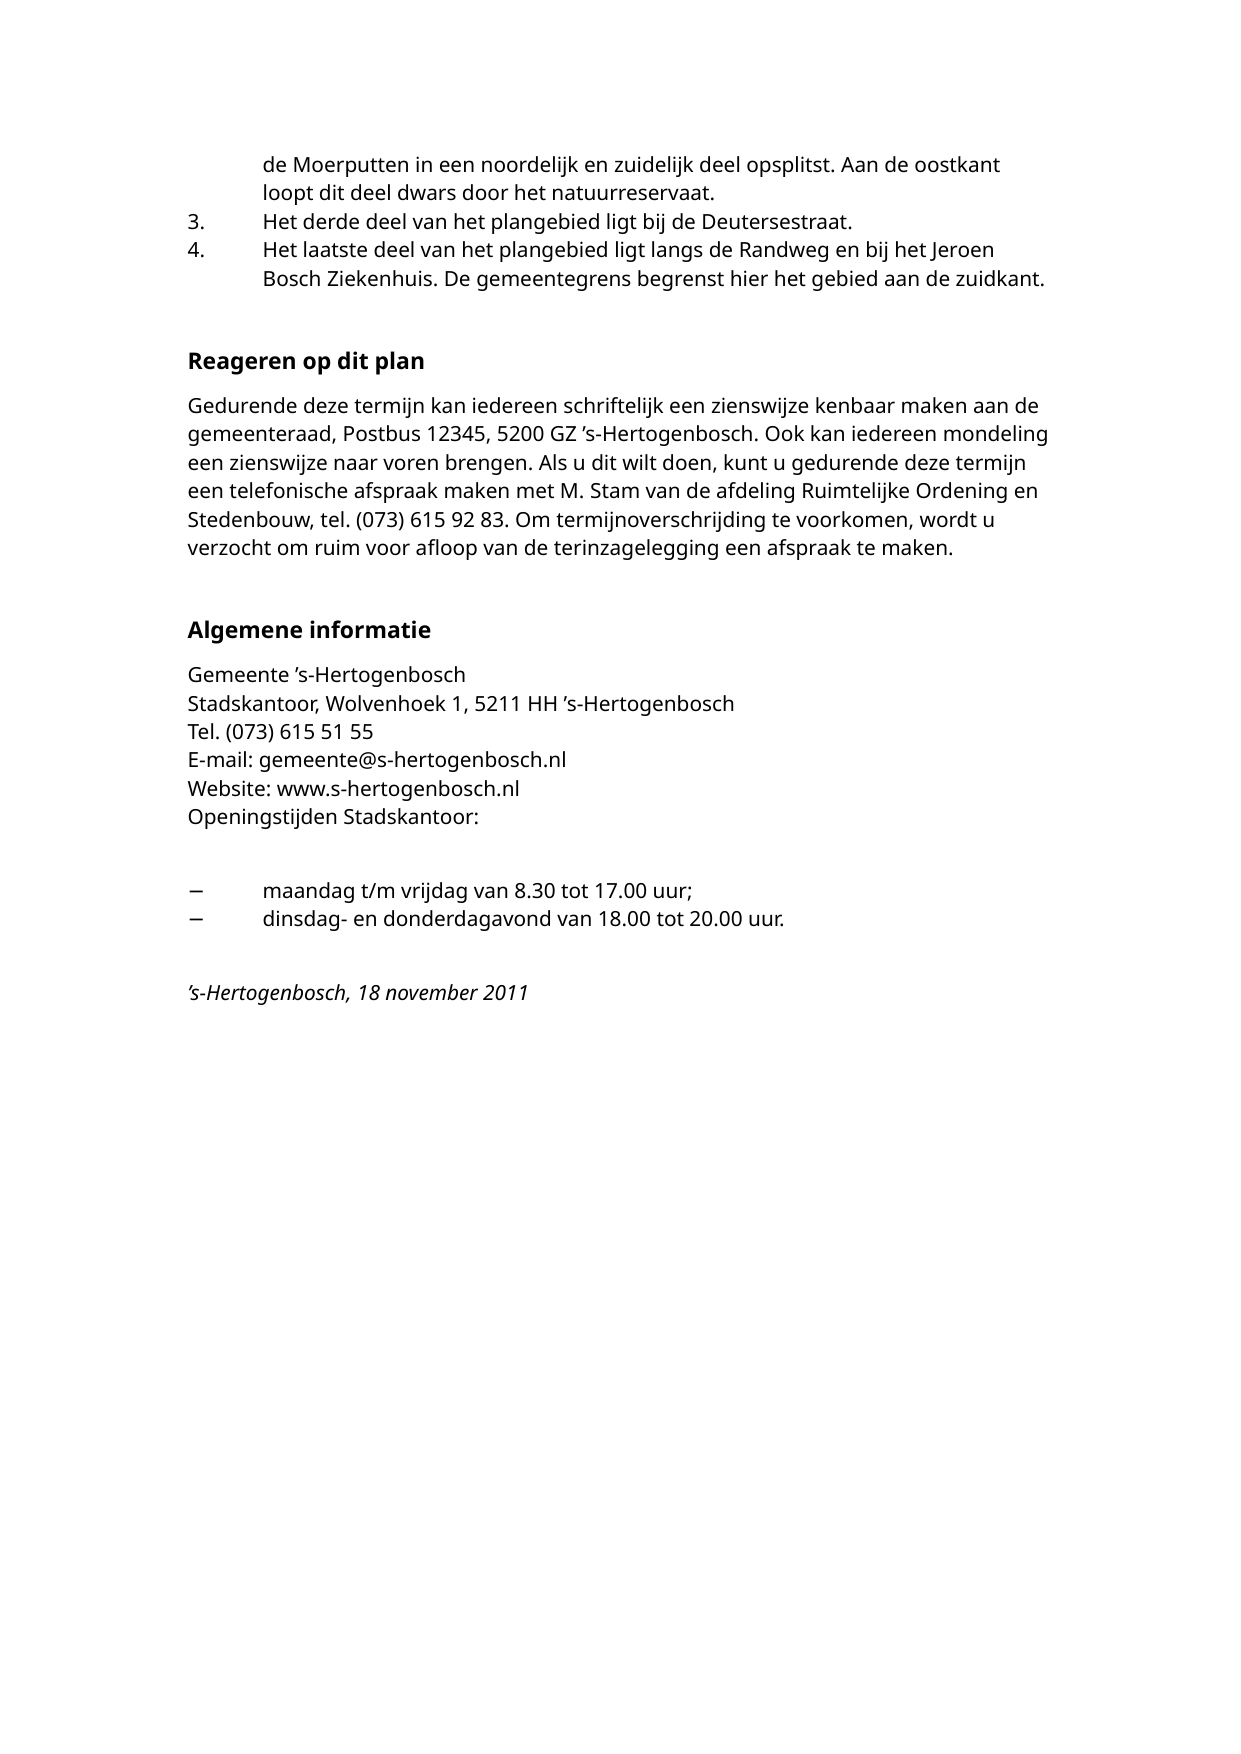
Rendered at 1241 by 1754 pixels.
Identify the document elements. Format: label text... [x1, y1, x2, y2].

text Gemeente ’s-Hertogenbosch [187, 660, 1053, 689]
text ’s-Hertogenbosch, 18 november 2011 [187, 978, 1053, 1006]
list maandag t/m vrijdag van 8.30 tot 17.00 uur; [187, 876, 1053, 904]
text Stadskantoor, Wolvenhoek 1, 5211 HH ’s-Hertogenbosch [187, 689, 1053, 717]
list Het laatste deel van het plangebied ligt langs de Randweg en bij het Jeroen Bosch Ziekenhuis. De gemeentegrens begrenst hier het gebied aan de zuidkant. [187, 235, 1053, 292]
list dinsdag- en donderdagavond van 18.00 tot 20.00 uur. [187, 904, 1053, 933]
list de Moerputten in een noordelijk en zuidelijk deel opsplitst. Aan de oostkant loopt dit deel dwars door het natuurreservaat. [187, 150, 1053, 207]
list Het derde deel van het plangebied ligt bij de Deutersestraat. [187, 207, 1053, 235]
subtitle Algemene informatie [187, 614, 1053, 645]
text Openingstijden Stadskantoor: [187, 802, 1053, 831]
text E-mail: gemeente@s-hertogenbosch.nl [187, 746, 1053, 774]
text Gedurende deze termijn kan iedereen schriftelijk een zienswijze kenbaar maken aan de gemeenteraad, Postbus 12345, 5200 GZ ’s-Hertogenbosch. Ook kan iedereen mondeling een zienswijze naar voren brengen. Als u dit wilt doen, kunt u gedurende deze termijn een telefonische afspraak maken met M. Stam van de afdeling Ruimtelijke Ordening en Stedenbouw, tel. (073) 615 92 83. Om termijnoverschrijding te voorkomen, wordt u verzocht om ruim voor afloop van de terinzagelegging een afspraak te maken. [187, 391, 1053, 562]
text Tel. (073) 615 51 55 [187, 717, 1053, 746]
subtitle Reageren op dit plan [187, 345, 1053, 376]
text Website: www.s-hertogenbosch.nl [187, 774, 1053, 802]
